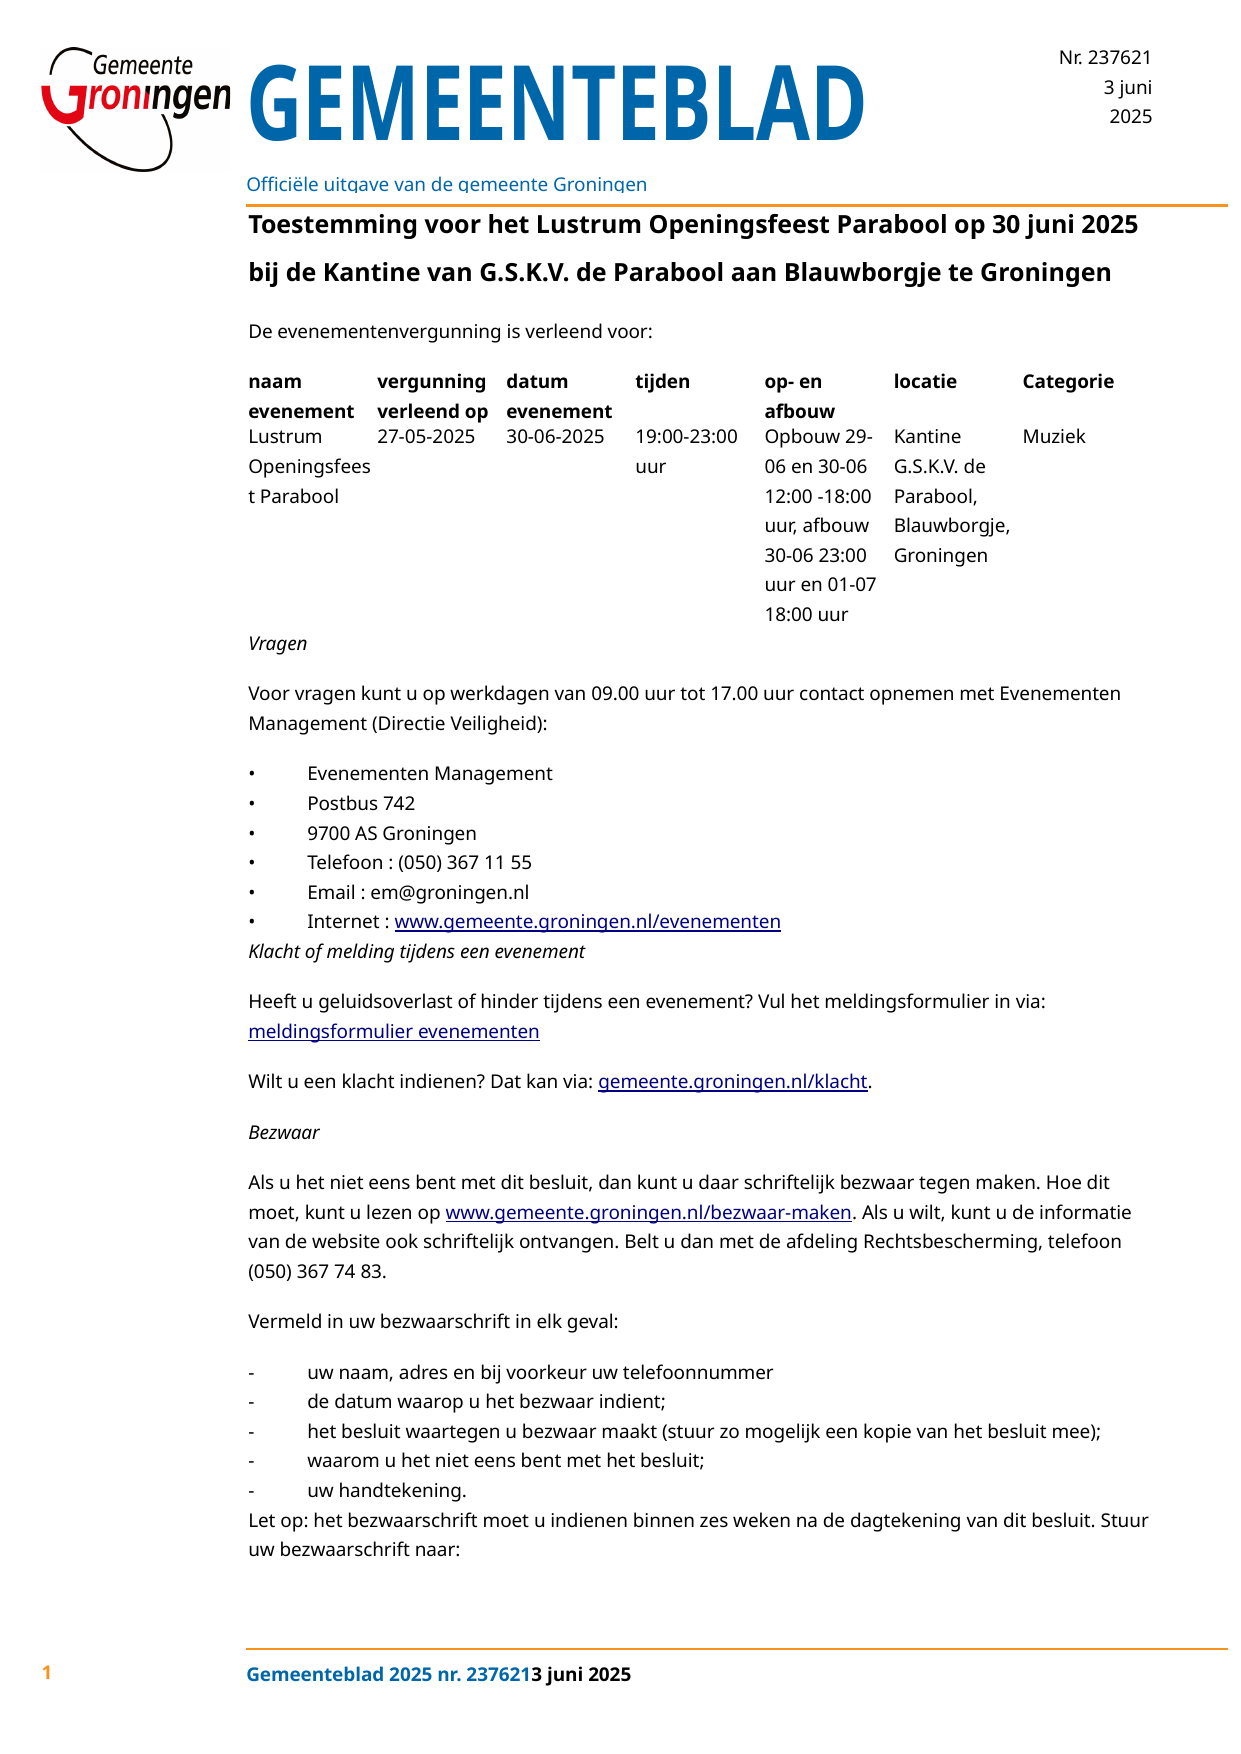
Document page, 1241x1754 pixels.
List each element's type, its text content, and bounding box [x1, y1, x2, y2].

table_header Categorie [1023, 369, 1152, 424]
text Let op: het bezwaarschrift moet u indienen binnen zes weken na de dagtekening van dit besluit. Stuur uw bezwaarschrift naar: [248, 1507, 1152, 1562]
text Vermeld in uw bezwaarschrift in elk geval: [248, 1308, 1152, 1334]
list Telefoon : (050) 367 11 55 [248, 849, 1152, 875]
list Evenementen Management [248, 761, 1152, 786]
list de datum waarop u het bezwaar indient; [248, 1388, 1152, 1414]
list uw naam, adres en bij voorkeur uw telefoonnummer [248, 1359, 1152, 1385]
table_cell Muziek [1023, 424, 1152, 627]
list Email : em@groningen.nl [248, 879, 1152, 905]
table_header naam evenement [248, 369, 377, 424]
text Heeft u geluidsoverlast of hinder tijdens een evenement? Vul het meldingsformulier in via: meldingsformulier evenementen [248, 988, 1152, 1044]
table_header tijden [635, 369, 764, 424]
table_header locatie [894, 369, 1022, 424]
list waarom u het niet eens bent met het besluit; [248, 1448, 1152, 1473]
table_cell 27-05-2025 [377, 424, 506, 627]
text Voor vragen kunt u op werkdagen van 09.00 uur tot 17.00 uur contact opnemen met Evenementen Management (Directie Veiligheid): [248, 681, 1152, 736]
table_cell 19:00-23:00 uur [635, 424, 764, 627]
text Toestemming voor het Lustrum Openingsfeest Parabool op 30 juni 2025 bij de Kantine van G.S.K.V. de Parabool aan Blauwborgje te Groningen [248, 207, 1152, 288]
text Wilt u een klacht indienen? Dat kan via: gemeente.groningen.nl/klacht. [248, 1068, 1152, 1094]
list uw handtekening. [248, 1477, 1152, 1503]
table_cell 30-06-2025 [506, 424, 635, 627]
list Postbus 742 [248, 790, 1152, 816]
table_cell Kantine G.S.K.V. de Parabool, Blauwborgje, Groningen [894, 424, 1022, 627]
list Internet : www.gemeente.groningen.nl/evenementen [248, 908, 1152, 934]
picture [41, 47, 231, 172]
text Klacht of melding tijdens een evenement [248, 938, 1152, 964]
text Als u het niet eens bent met dit besluit, dan kunt u daar schriftelijk bezwaar tegen maken. Hoe dit moet, kunt u lezen op www.gemeente.groningen.nl/bezwaar-maken. Als u wilt, kunt u de informatie van de website ook schriftelijk ontvangen. Belt u dan met de afdeling Rechtsbescherming, telefoon (050) 367 74 83. [248, 1169, 1152, 1284]
table_header vergunning verleend op [377, 369, 506, 424]
text Vragen [248, 630, 1152, 656]
text De evenementenvergunning is verleend voor: [248, 318, 1152, 344]
table_cell Opbouw 29-06 en 30-06 12:00 -18:00 uur, afbouw 30-06 23:00 uur en 01-07 18:00 uur [764, 424, 893, 627]
text Bezwaar [248, 1119, 1152, 1145]
list het besluit waartegen u bezwaar maakt (stuur zo mogelijk een kopie van het besluit mee); [248, 1418, 1152, 1444]
table_header op- en afbouw [764, 369, 893, 424]
table_cell Lustrum Openingsfeest Parabool [248, 424, 377, 627]
list 9700 AS Groningen [248, 820, 1152, 846]
table_header datum evenement [506, 369, 635, 424]
